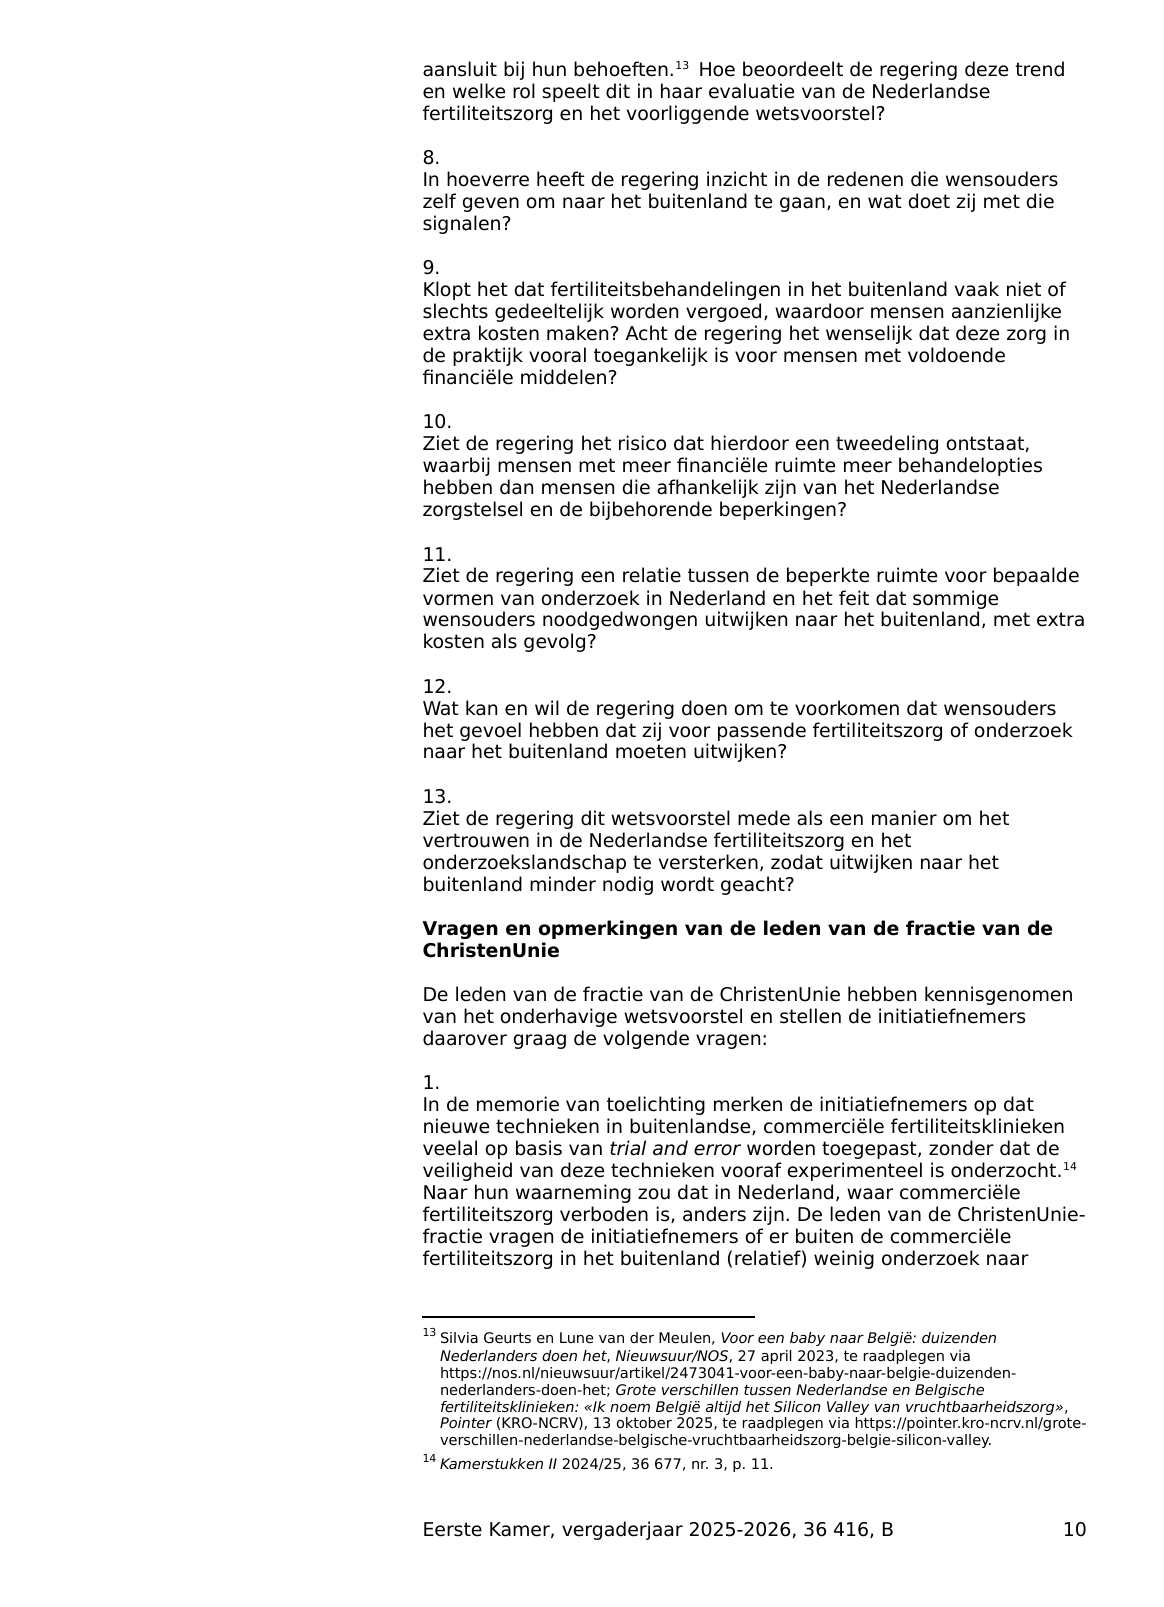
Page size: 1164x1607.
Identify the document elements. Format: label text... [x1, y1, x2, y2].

text In hoeverre heeft de regering inzicht in de redenen die wensouders zelf geven om naar het buitenland te gaan, en wat doet zij met die signalen? [422, 169, 1087, 235]
text 9. [422, 257, 1087, 279]
text 13. [422, 786, 1087, 808]
text aansluit bij hun behoeften. Hoe beoordeelt de regering deze trend en welke rol speelt dit in haar evaluatie van de Nederlandse fertiliteitszorg en het voorliggende wetsvoorstel? [422, 59, 1087, 125]
text De leden van de fractie van de ChristenUnie hebben kennisgenomen van het onderhavige wetsvoorstel en stellen de initiatiefnemers daarover graag de volgende vragen: [422, 984, 1087, 1050]
text 11. [422, 543, 1087, 565]
text Wat kan en wil de regering doen om te voorkomen dat wensouders het gevoel hebben dat zij voor passende fertiliteitszorg of onderzoek naar het buitenland moeten uitwijken? [422, 697, 1087, 763]
text 1. [422, 1072, 1087, 1094]
text Ziet de regering een relatie tussen de beperkte ruimte voor bepaalde vormen van onderzoek in Nederland en het feit dat sommige wensouders noodgedwongen uitwijken naar het buitenland, met extra kosten als gevolg? [422, 565, 1087, 653]
text 10. [422, 411, 1087, 433]
text Ziet de regering dit wetsvoorstel mede als een manier om het vertrouwen in de Nederlandse fertiliteitszorg en het onderzoekslandschap te versterken, zodat uitwijken naar het buitenland minder nodig wordt geacht? [422, 808, 1087, 896]
text 12. [422, 676, 1087, 697]
text Klopt het dat fertiliteitsbehandelingen in het buitenland vaak niet of slechts gedeeltelijk worden vergoed, waardoor mensen aanzienlijke extra kosten maken? Acht de regering het wenselijk dat deze zorg in de praktijk vooral toegankelijk is voor mensen met voldoende financiële middelen? [422, 279, 1087, 389]
text Ziet de regering het risico dat hierdoor een tweedeling ontstaat, waarbij mensen met meer financiële ruimte meer behandelopties hebben dan mensen die afhankelijk zijn van het Nederlandse zorgstelsel en de bijbehorende beperkingen? [422, 433, 1087, 521]
text Silvia Geurts en Lune van der Meulen, Voor een baby naar België: duizenden Nederlanders doen het, Nieuwsuur/NOS, 27 april 2023, te raadplegen via https://nos.nl/nieuwsuur/artikel/2473041-voor-een-baby-naar-belgie-duizenden-nederlanders-doen-het; Grote verschillen tussen Nederlandse en Belgische fertiliteitsklinieken: «Ik noem België altijd het Silicon Valley van vruchtbaarheidszorg», Pointer (KRO-NCRV), 13 oktober 2025, te raadplegen via https://pointer.kro-ncrv.nl/grote-verschillen-nederlandse-belgische-vruchtbaarheidszorg-belgie-silicon-valley. [422, 1326, 1087, 1449]
subtitle Vragen en opmerkingen van de leden van de fractie van de ChristenUnie [422, 918, 1087, 962]
text 8. [422, 147, 1087, 169]
text In de memorie van toelichting merken de initiatiefnemers op dat nieuwe technieken in buitenlandse, commerciële fertiliteitsklinieken veelal op basis van trial and error worden toegepast, zonder dat de veiligheid van deze technieken vooraf experimenteel is onderzocht. Naar hun waarneming zou dat in Nederland, waar commerciële fertiliteitszorg verboden is, anders zijn. De leden van de ChristenUnie-fractie vragen de initiatiefnemers of er buiten de commerciële fertiliteitszorg in het buitenland (relatief) weinig onderzoek naar [422, 1094, 1087, 1270]
text Kamerstukken II 2024/25, 36 677, nr. 3, p. 11. [422, 1452, 1087, 1474]
